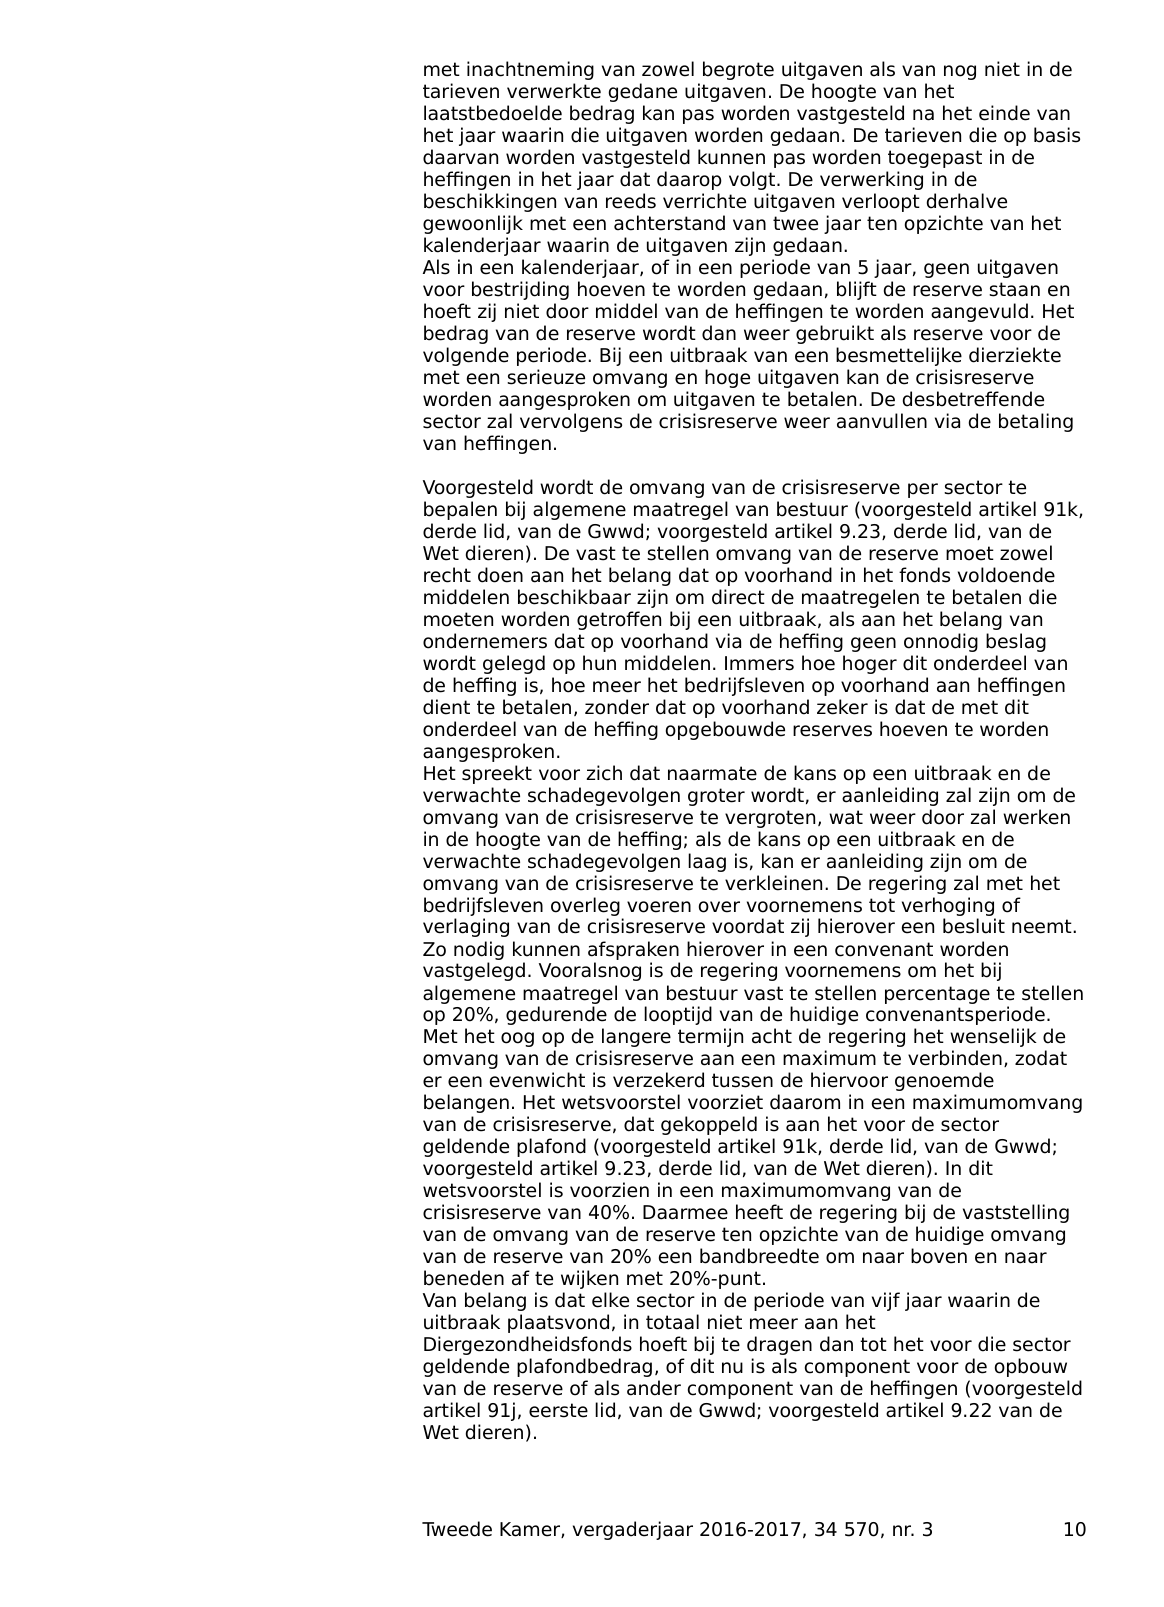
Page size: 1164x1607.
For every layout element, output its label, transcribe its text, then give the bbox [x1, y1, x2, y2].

text Van belang is dat elke sector in de periode van vijf jaar waarin de uitbraak plaatsvond, in totaal niet meer aan het Diergezondheidsfonds hoeft bij te dragen dan tot het voor die sector geldende plafondbedrag, of dit nu is als component voor de opbouw van de reserve of als ander component van de heffingen (voorgesteld artikel 91j, eerste lid, van de Gwwd; voorgesteld artikel 9.22 van de Wet dieren). [422, 1290, 1087, 1444]
text Het spreekt voor zich dat naarmate de kans op een uitbraak en de verwachte schadegevolgen groter wordt, er aanleiding zal zijn om de omvang van de crisisreserve te vergroten, wat weer door zal werken in de hoogte van de heffing; als de kans op een uitbraak en de verwachte schadegevolgen laag is, kan er aanleiding zijn om de omvang van de crisisreserve te verkleinen. De regering zal met het bedrijfsleven overleg voeren over voornemens tot verhoging of verlaging van de crisisreserve voordat zij hierover een besluit neemt. Zo nodig kunnen afspraken hierover in een convenant worden vastgelegd. Vooralsnog is de regering voornemens om het bij algemene maatregel van bestuur vast te stellen percentage te stellen op 20%, gedurende de looptijd van de huidige convenantsperiode. [422, 763, 1087, 1026]
text met inachtneming van zowel begrote uitgaven als van nog niet in de tarieven verwerkte gedane uitgaven. De hoogte van het laatstbedoelde bedrag kan pas worden vastgesteld na het einde van het jaar waarin die uitgaven worden gedaan. De tarieven die op basis daarvan worden vastgesteld kunnen pas worden toegepast in de heffingen in het jaar dat daarop volgt. De verwerking in de beschikkingen van reeds verrichte uitgaven verloopt derhalve gewoonlijk met een achterstand van twee jaar ten opzichte van het kalenderjaar waarin de uitgaven zijn gedaan. [422, 59, 1087, 257]
text Met het oog op de langere termijn acht de regering het wenselijk de omvang van de crisisreserve aan een maximum te verbinden, zodat er een evenwicht is verzekerd tussen de hiervoor genoemde belangen. Het wetsvoorstel voorziet daarom in een maximumomvang van de crisisreserve, dat gekoppeld is aan het voor de sector geldende plafond (voorgesteld artikel 91k, derde lid, van de Gwwd; voorgesteld artikel 9.23, derde lid, van de Wet dieren). In dit wetsvoorstel is voorzien in een maximumomvang van de crisisreserve van 40%. Daarmee heeft de regering bij de vaststelling van de omvang van de reserve ten opzichte van de huidige omvang van de reserve van 20% een bandbreedte om naar boven en naar beneden af te wijken met 20%-punt. [422, 1026, 1087, 1290]
text Als in een kalenderjaar, of in een periode van 5 jaar, geen uitgaven voor bestrijding hoeven te worden gedaan, blijft de reserve staan en hoeft zij niet door middel van de heffingen te worden aangevuld. Het bedrag van de reserve wordt dan weer gebruikt als reserve voor de volgende periode. Bij een uitbraak van een besmettelijke dierziekte met een serieuze omvang en hoge uitgaven kan de crisisreserve worden aangesproken om uitgaven te betalen. De desbetreffende sector zal vervolgens de crisisreserve weer aanvullen via de betaling van heffingen. [422, 257, 1087, 455]
text Voorgesteld wordt de omvang van de crisisreserve per sector te bepalen bij algemene maatregel van bestuur (voorgesteld artikel 91k, derde lid, van de Gwwd; voorgesteld artikel 9.23, derde lid, van de Wet dieren). De vast te stellen omvang van de reserve moet zowel recht doen aan het belang dat op voorhand in het fonds voldoende middelen beschikbaar zijn om direct de maatregelen te betalen die moeten worden getroffen bij een uitbraak, als aan het belang van ondernemers dat op voorhand via de heffing geen onnodig beslag wordt gelegd op hun middelen. Immers hoe hoger dit onderdeel van de heffing is, hoe meer het bedrijfsleven op voorhand aan heffingen dient te betalen, zonder dat op voorhand zeker is dat de met dit onderdeel van de heffing opgebouwde reserves hoeven te worden aangesproken. [422, 477, 1087, 763]
